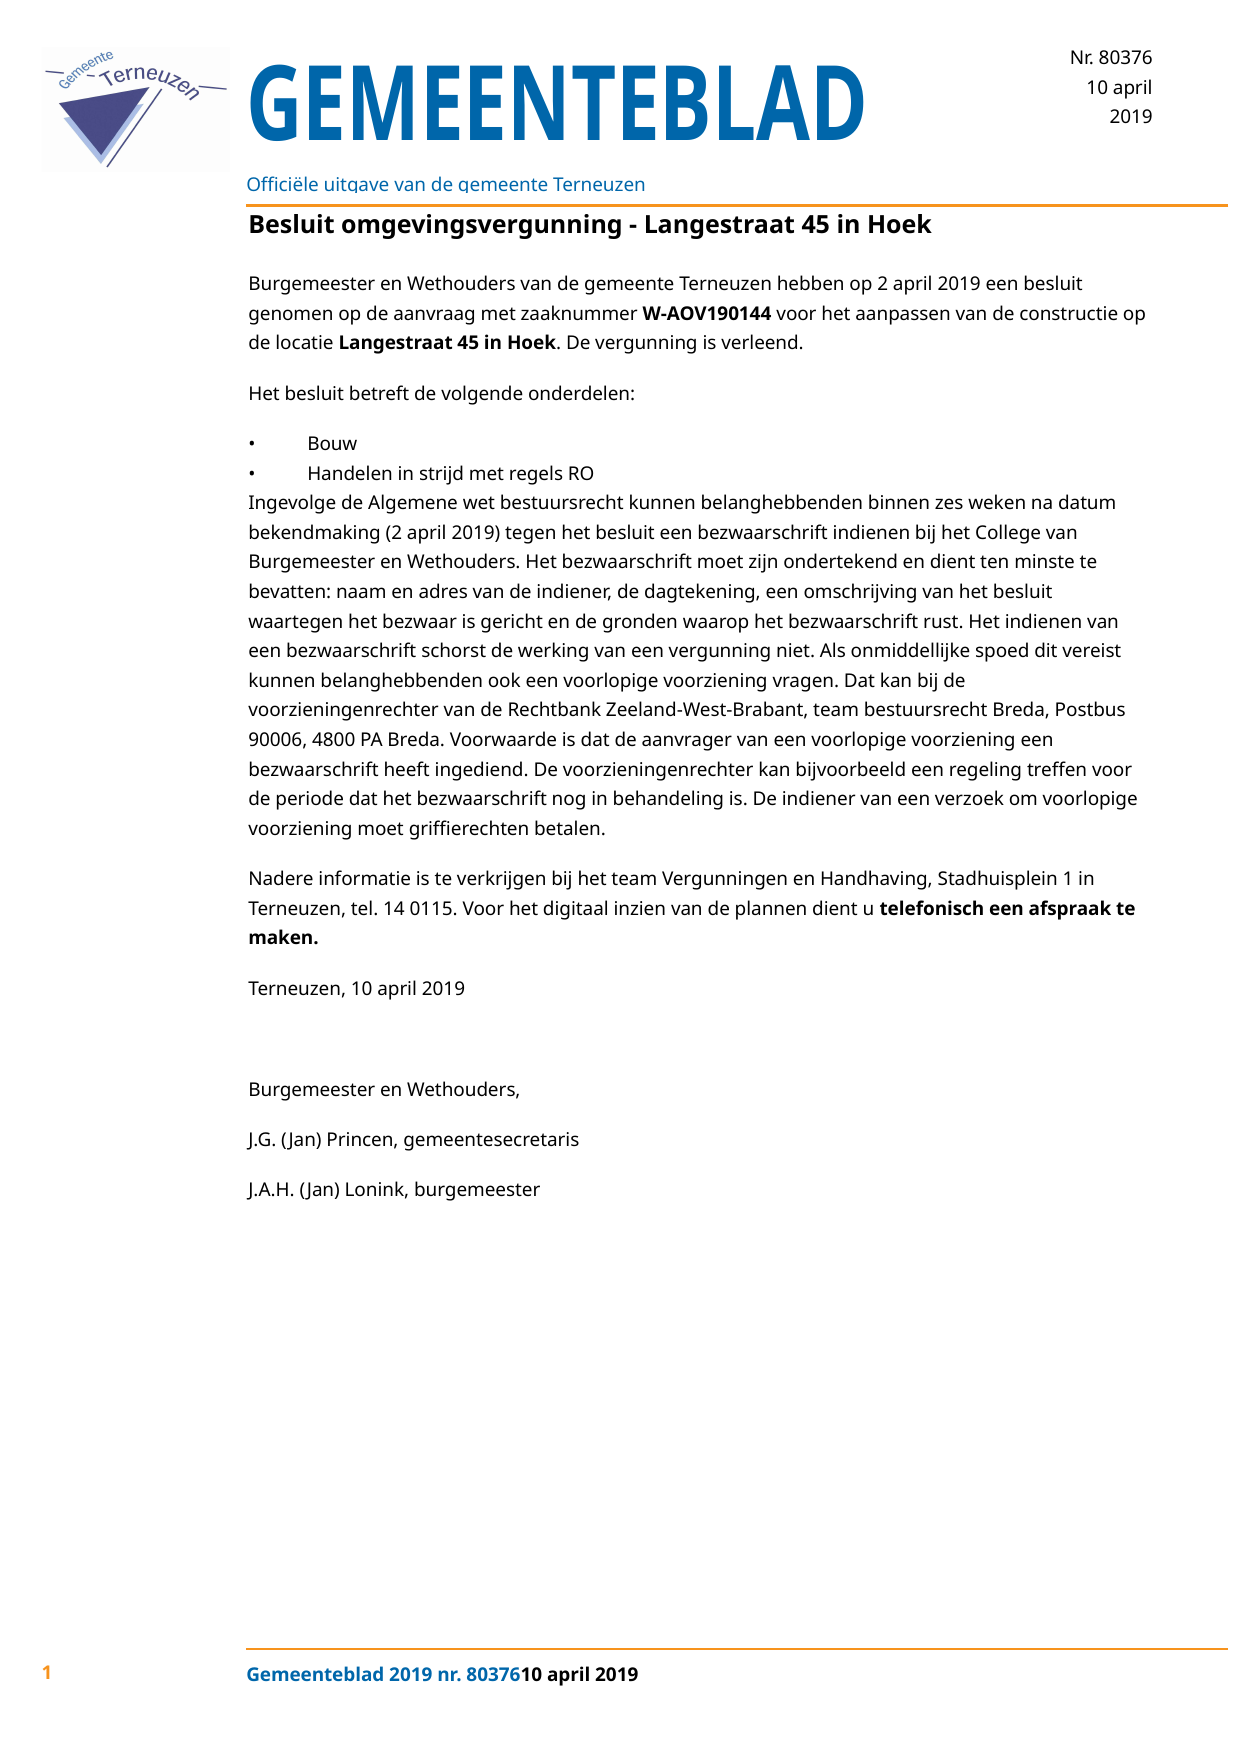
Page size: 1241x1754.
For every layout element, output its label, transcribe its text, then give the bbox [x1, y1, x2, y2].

text Ingevolge de Algemene wet bestuursrecht kunnen belanghebbenden binnen zes weken na datum bekendmaking (2 april 2019) tegen het besluit een bezwaarschrift indienen bij het College van Burgemeester en Wethouders. Het bezwaarschrift moet zijn ondertekend en dient ten minste te bevatten: naam en adres van de indiener, de dagtekening, een omschrijving van het besluit waartegen het bezwaar is gericht en de gronden waarop het bezwaarschrift rust. Het indienen van een bezwaarschrift schorst de werking van een vergunning niet. Als onmiddellijke spoed dit vereist kunnen belanghebbenden ook een voorlopige voorziening vragen. Dat kan bij de voorzieningenrechter van de Rechtbank Zeeland-West-Brabant, team bestuursrecht Breda, Postbus 90006, 4800 PA Breda. Voorwaarde is dat de aanvrager van een voorlopige voorziening een bezwaarschrift heeft ingediend. De voorzieningenrechter kan bijvoorbeeld een regeling treffen voor de periode dat het bezwaarschrift nog in behandeling is. De indiener van een verzoek om voorlopige voorziening moet griffierechten betalen. [248, 489, 1152, 841]
text Het besluit betreft de volgende onderdelen: [248, 380, 1152, 406]
text J.A.H. (Jan) Lonink, burgemeester [248, 1177, 1152, 1202]
list Bouw [248, 430, 1152, 456]
text Besluit omgevingsvergunning - Langestraat 45 in Hoek [248, 207, 1152, 241]
picture [41, 47, 231, 172]
text Terneuzen, 10 april 2019 [248, 975, 1152, 1001]
text Burgemeester en Wethouders van de gemeente Terneuzen hebben op 2 april 2019 een besluit genomen op de aanvraag met zaaknummer W-AOV190144 voor het aanpassen van de constructie op de locatie Langestraat 45 in Hoek. De vergunning is verleend. [248, 270, 1152, 355]
list Handelen in strijd met regels RO [248, 460, 1152, 486]
text Burgemeester en Wethouders, [248, 1076, 1152, 1101]
text J.G. (Jan) Princen, gemeentesecretaris [248, 1126, 1152, 1152]
text Nadere informatie is te verkrijgen bij het team Vergunningen en Handhaving, Stadhuisplein 1 in Terneuzen, tel. 14 0115. Voor het digitaal inzien van de plannen dient u telefonisch een afspraak te maken. [248, 865, 1152, 950]
